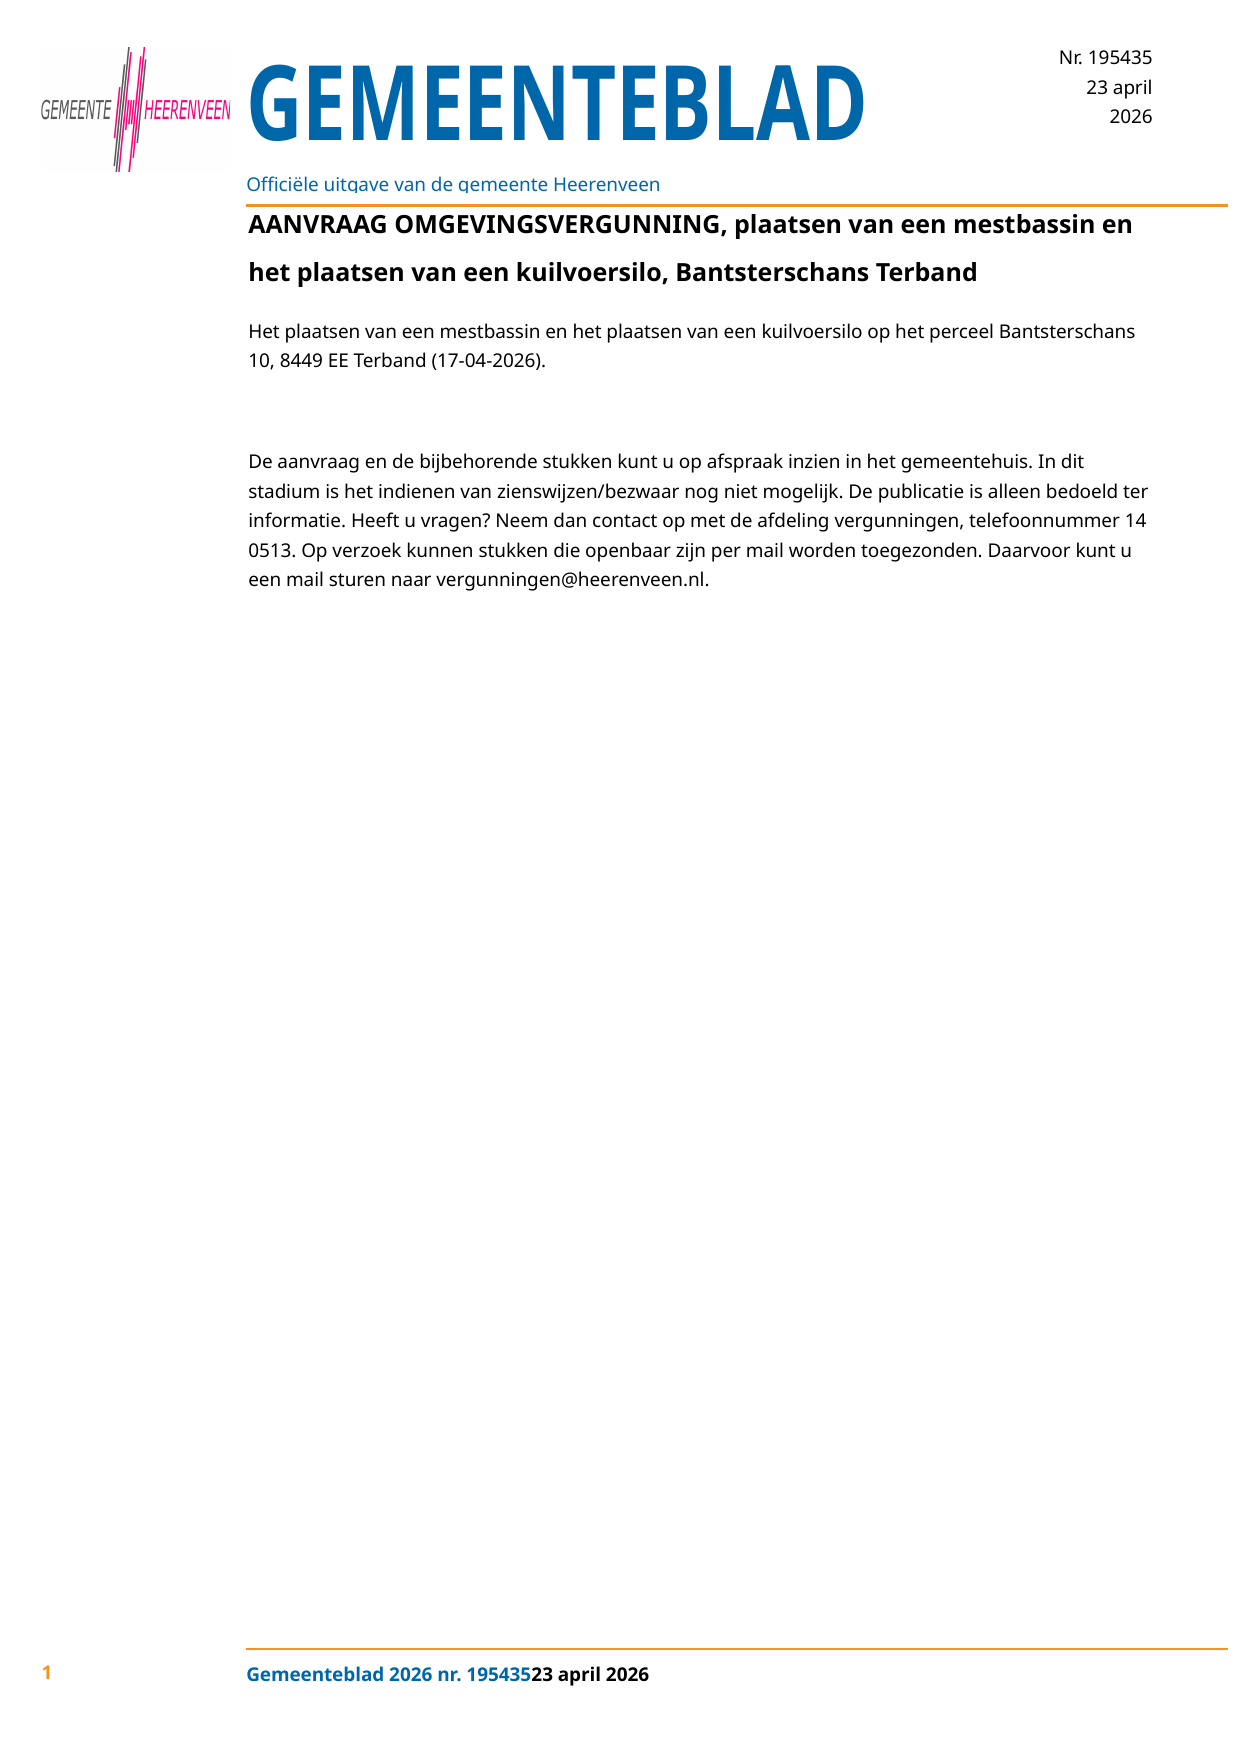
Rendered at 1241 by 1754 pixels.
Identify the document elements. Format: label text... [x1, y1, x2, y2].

picture [41, 47, 231, 172]
text De aanvraag en de bijbehorende stukken kunt u op afspraak inzien in het gemeentehuis. In dit stadium is het indienen van zienswijzen/bezwaar nog niet mogelijk. De publicatie is alleen bedoeld ter informatie. Heeft u vragen? Neem dan contact op met de afdeling vergunningen, telefoonnummer 14 0513. Op verzoek kunnen stukken die openbaar zijn per mail worden toegezonden. Daarvoor kunt u een mail sturen naar vergunningen@heerenveen.nl. [248, 448, 1152, 592]
text Het plaatsen van een mestbassin en het plaatsen van een kuilvoersilo op het perceel Bantsterschans 10, 8449 EE Terband (17-04-2026). [248, 318, 1152, 373]
text AANVRAAG OMGEVINGSVERGUNNING, plaatsen van een mestbassin en het plaatsen van een kuilvoersilo, Bantsterschans Terband [248, 207, 1152, 288]
